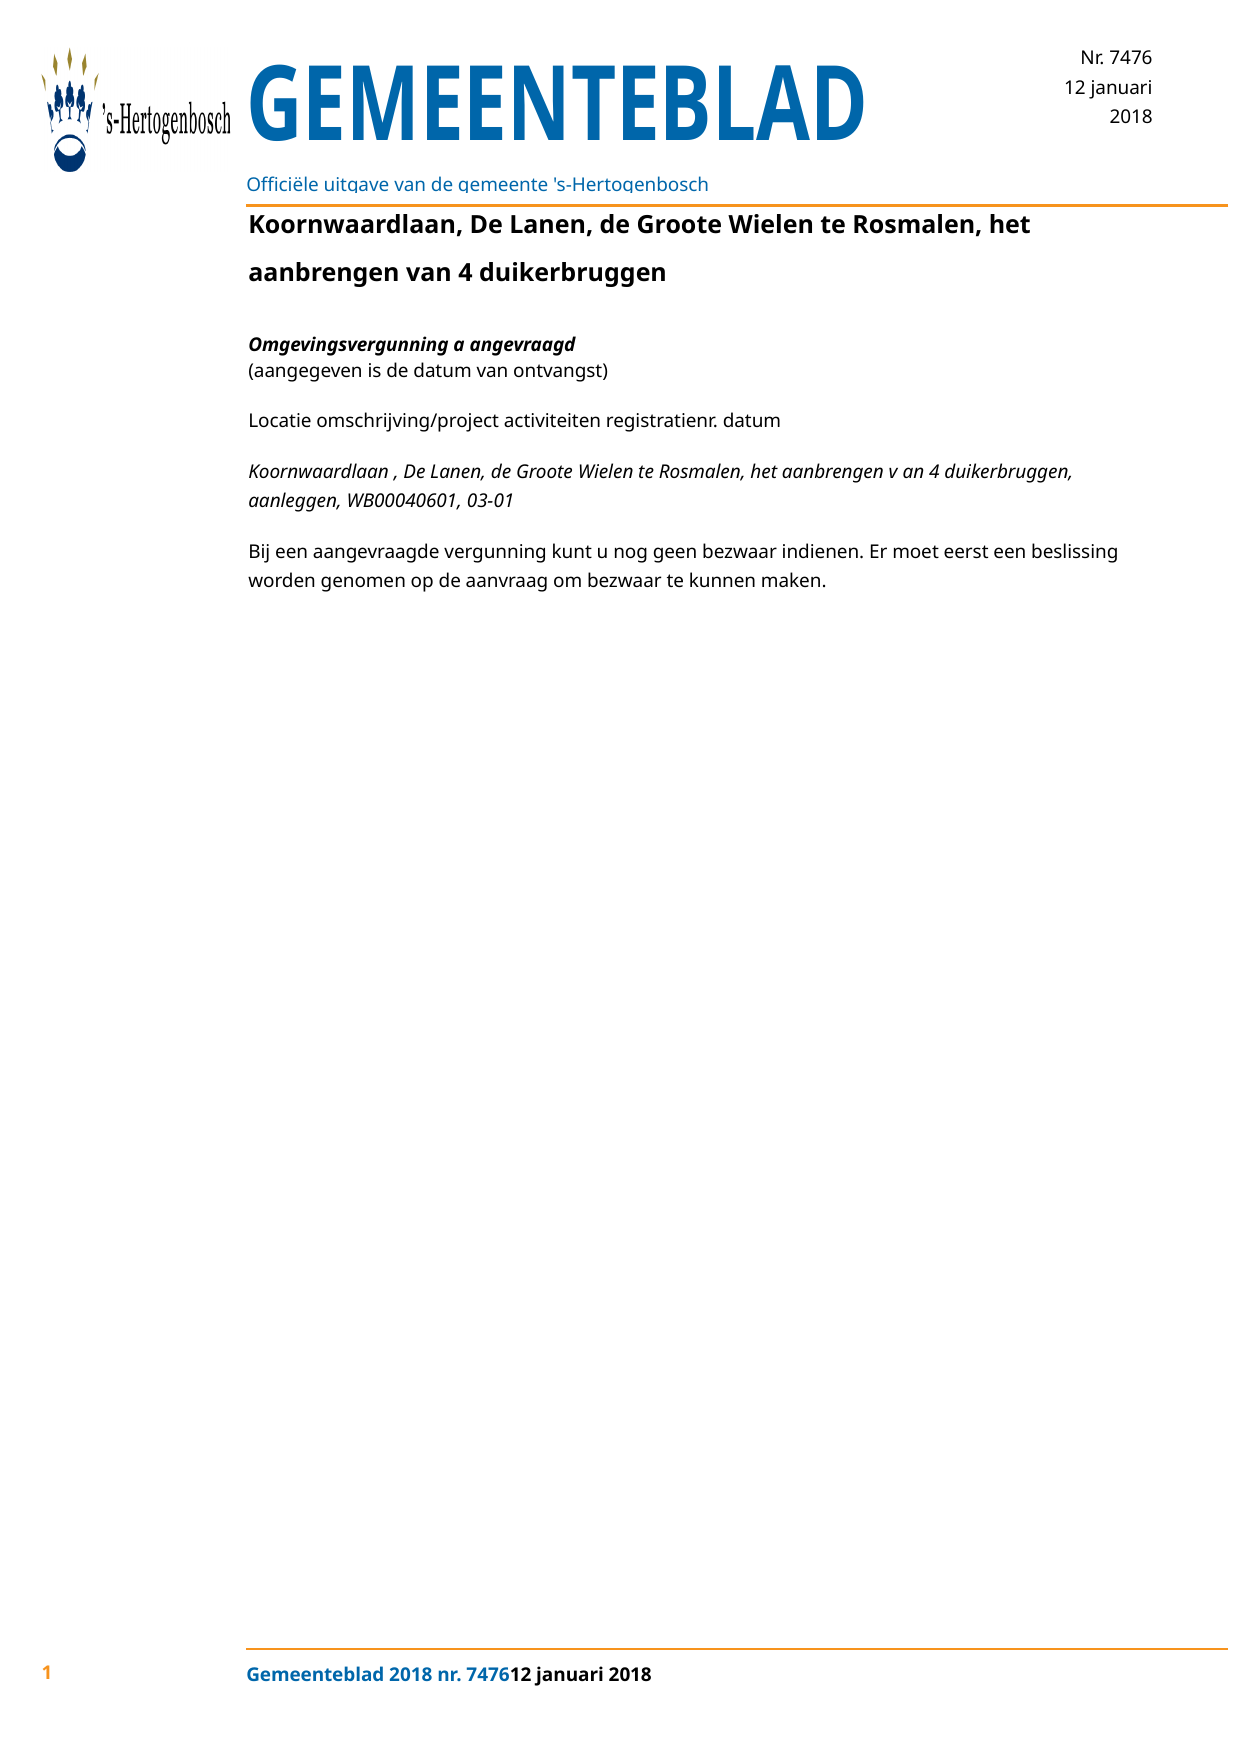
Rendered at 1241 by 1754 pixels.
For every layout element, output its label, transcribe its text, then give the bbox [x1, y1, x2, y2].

text Koornwaardlaan , De Lanen, de Groote Wielen te Rosmalen, het aanbrengen v an 4 duikerbruggen, aanleggen, WB00040601, 03-01 [248, 458, 1152, 513]
text Locatie omschrijving/project activiteiten registratienr. datum [248, 408, 1152, 433]
text Bij een aangevraagde vergunning kunt u nog geen bezwaar indienen. Er moet eerst een beslissing worden genomen op de aanvraag om bezwaar te kunnen maken. [248, 538, 1152, 593]
text Omgevingsvergunning a angevraagd [248, 331, 1152, 357]
text (aangegeven is de datum van ontvangst) [248, 357, 1152, 383]
picture [41, 47, 231, 172]
text Koornwaardlaan, De Lanen, de Groote Wielen te Rosmalen, het aanbrengen van 4 duikerbruggen [248, 207, 1152, 288]
